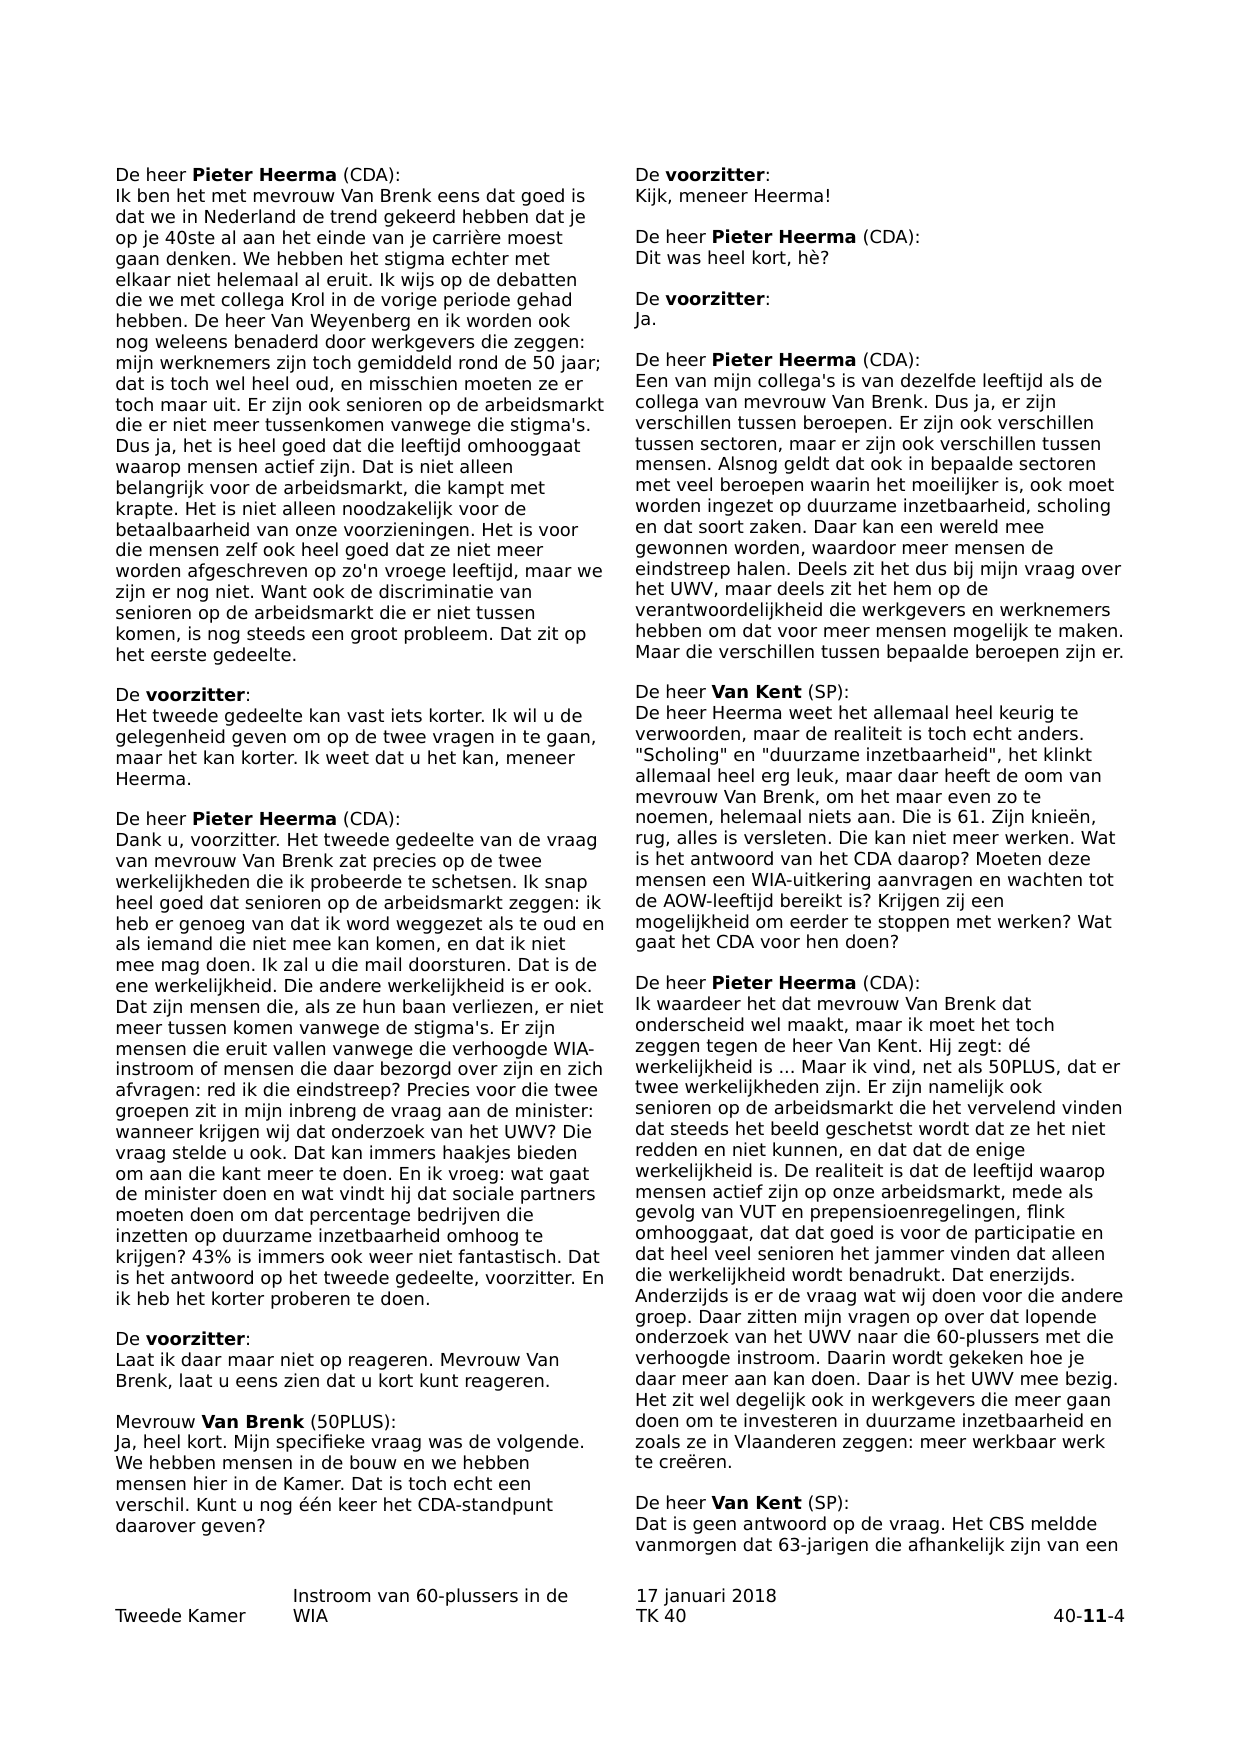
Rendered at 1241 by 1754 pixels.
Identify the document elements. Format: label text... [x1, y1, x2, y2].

text Dit was heel kort, hè? [635, 248, 1125, 268]
text De voorzitter: [115, 1329, 605, 1350]
text Dat is geen antwoord op de vraag. Het CBS meldde vanmorgen dat 63-jarigen die afhankelijk zijn van een [635, 1514, 1125, 1555]
text Ja. [635, 309, 1125, 330]
text De heer Pieter Heerma (CDA): [635, 973, 1125, 994]
text De heer Pieter Heerma (CDA): [635, 227, 1125, 248]
text De heer Pieter Heerma (CDA): [635, 350, 1125, 371]
text Mevrouw Van Brenk (50PLUS): [115, 1412, 605, 1432]
text Het tweede gedeelte kan vast iets korter. Ik wil u de gelegenheid geven om op de twee vragen in te gaan, maar het kan korter. Ik weet dat u het kan, meneer Heerma. [115, 706, 605, 789]
text Ik waardeer het dat mevrouw Van Brenk dat onderscheid wel maakt, maar ik moet het toch zeggen tegen de heer Van Kent. Hij zegt: dé werkelijkheid is ... Maar ik vind, net als 50PLUS, dat er twee werkelijkheden zijn. Er zijn namelijk ook senioren op de arbeidsmarkt die het vervelend vinden dat steeds het beeld geschetst wordt dat ze het niet redden en niet kunnen, en dat dat de enige werkelijkheid is. De realiteit is dat de leeftijd waarop mensen actief zijn op onze arbeidsmarkt, mede als gevolg van VUT en prepensioenregelingen, flink omhooggaat, dat dat goed is voor de participatie en dat heel veel senioren het jammer vinden dat alleen die werkelijkheid wordt benadrukt. Dat enerzijds. Anderzijds is er de vraag wat wij doen voor die andere groep. Daar zitten mijn vragen op over dat lopende onderzoek van het UWV naar die 60-plussers met die verhoogde instroom. Daarin wordt gekeken hoe je daar meer aan kan doen. Daar is het UWV mee bezig. Het zit wel degelijk ook in werkgevers die meer gaan doen om te investeren in duurzame inzetbaarheid en zoals ze in Vlaanderen zeggen: meer werkbaar werk te creëren. [635, 994, 1125, 1473]
text De heer Van Kent (SP): [635, 1493, 1125, 1514]
text Ik ben het met mevrouw Van Brenk eens dat goed is dat we in Nederland de trend gekeerd hebben dat je op je 40ste al aan het einde van je carrière moest gaan denken. We hebben het stigma echter met elkaar niet helemaal al eruit. Ik wijs op de debatten die we met collega Krol in de vorige periode gehad hebben. De heer Van Weyenberg en ik worden ook nog weleens benaderd door werkgevers die zeggen: mijn werknemers zijn toch gemiddeld rond de 50 jaar; dat is toch wel heel oud, en misschien moeten ze er toch maar uit. Er zijn ook senioren op de arbeidsmarkt die er niet meer tussenkomen vanwege die stigma's. Dus ja, het is heel goed dat die leeftijd omhooggaat waarop mensen actief zijn. Dat is niet alleen belangrijk voor de arbeidsmarkt, die kampt met krapte. Het is niet alleen noodzakelijk voor de betaalbaarheid van onze voorzieningen. Het is voor die mensen zelf ook heel goed dat ze niet meer worden afgeschreven op zo'n vroege leeftijd, maar we zijn er nog niet. Want ook de discriminatie van senioren op de arbeidsmarkt die er niet tussen komen, is nog steeds een groot probleem. Dat zit op het eerste gedeelte. [115, 186, 605, 665]
text De heer Pieter Heerma (CDA): [115, 809, 605, 830]
text Ja, heel kort. Mijn specifieke vraag was de volgende. We hebben mensen in de bouw en we hebben mensen hier in de Kamer. Dat is toch echt een verschil. Kunt u nog één keer het CDA-standpunt daarover geven? [115, 1432, 605, 1536]
text De voorzitter: [635, 165, 1125, 186]
text De heer Pieter Heerma (CDA): [115, 165, 605, 186]
text De voorzitter: [635, 288, 1125, 309]
text De heer Heerma weet het allemaal heel keurig te verwoorden, maar de realiteit is toch echt anders. "Scholing" en "duurzame inzetbaarheid", het klinkt allemaal heel erg leuk, maar daar heeft de oom van mevrouw Van Brenk, om het maar even zo te noemen, helemaal niets aan. Die is 61. Zijn knieën, rug, alles is versleten. Die kan niet meer werken. Wat is het antwoord van het CDA daarop? Moeten deze mensen een WIA-uitkering aanvragen en wachten tot de AOW-leeftijd bereikt is? Krijgen zij een mogelijkheid om eerder te stoppen met werken? Wat gaat het CDA voor hen doen? [635, 703, 1125, 953]
text Een van mijn collega's is van dezelfde leeftijd als de collega van mevrouw Van Brenk. Dus ja, er zijn verschillen tussen beroepen. Er zijn ook verschillen tussen sectoren, maar er zijn ook verschillen tussen mensen. Alsnog geldt dat ook in bepaalde sectoren met veel beroepen waarin het moeilijker is, ook moet worden ingezet op duurzame inzetbaarheid, scholing en dat soort zaken. Daar kan een wereld mee gewonnen worden, waardoor meer mensen de eindstreep halen. Deels zit het dus bij mijn vraag over het UWV, maar deels zit het hem op de verantwoordelijkheid die werkgevers en werknemers hebben om dat voor meer mensen mogelijk te maken. Maar die verschillen tussen bepaalde beroepen zijn er. [635, 371, 1125, 662]
text De voorzitter: [115, 685, 605, 706]
text Dank u, voorzitter. Het tweede gedeelte van de vraag van mevrouw Van Brenk zat precies op de twee werkelijkheden die ik probeerde te schetsen. Ik snap heel goed dat senioren op de arbeidsmarkt zeggen: ik heb er genoeg van dat ik word weggezet als te oud en als iemand die niet mee kan komen, en dat ik niet mee mag doen. Ik zal u die mail doorsturen. Dat is de ene werkelijkheid. Die andere werkelijkheid is er ook. Dat zijn mensen die, als ze hun baan verliezen, er niet meer tussen komen vanwege de stigma's. Er zijn mensen die eruit vallen vanwege die verhoogde WIA-instroom of mensen die daar bezorgd over zijn en zich afvragen: red ik die eindstreep? Precies voor die twee groepen zit in mijn inbreng de vraag aan de minister: wanneer krijgen wij dat onderzoek van het UWV? Die vraag stelde u ook. Dat kan immers haakjes bieden om aan die kant meer te doen. En ik vroeg: wat gaat de minister doen en wat vindt hij dat sociale partners moeten doen om dat percentage bedrijven die inzetten op duurzame inzetbaarheid omhoog te krijgen? 43% is immers ook weer niet fantastisch. Dat is het antwoord op het tweede gedeelte, voorzitter. En ik heb het korter proberen te doen. [115, 830, 605, 1309]
text Laat ik daar maar niet op reageren. Mevrouw Van Brenk, laat u eens zien dat u kort kunt reageren. [115, 1350, 605, 1392]
text Kijk, meneer Heerma! [635, 186, 1125, 207]
text De heer Van Kent (SP): [635, 682, 1125, 703]
